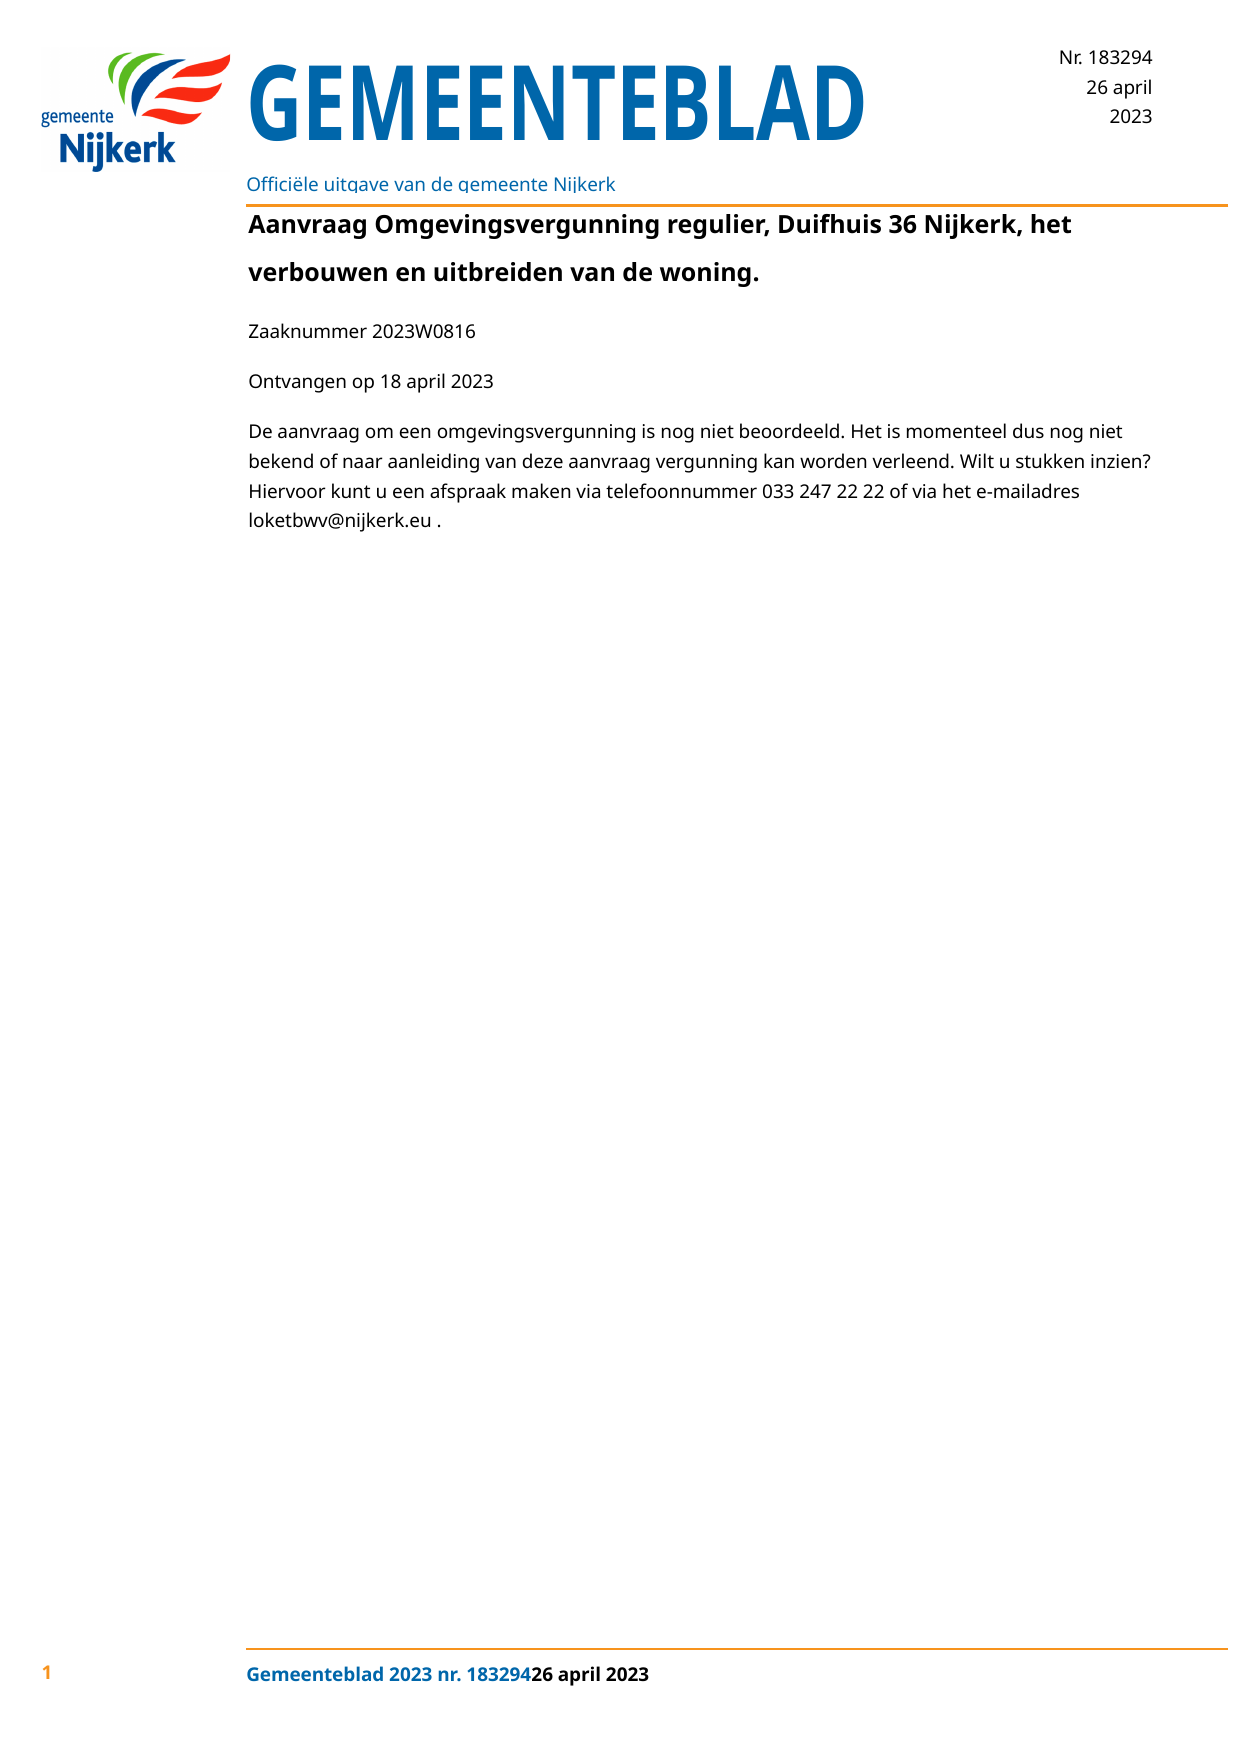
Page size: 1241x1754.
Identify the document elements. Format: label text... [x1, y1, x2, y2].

text Ontvangen op 18 april 2023 [248, 368, 1152, 394]
text Zaaknummer 2023W0816 [248, 318, 1152, 344]
picture [41, 47, 231, 172]
text Aanvraag Omgevingsvergunning regulier, Duifhuis 36 Nijkerk, het verbouwen en uitbreiden van de woning. [248, 207, 1152, 288]
text De aanvraag om een omgevingsvergunning is nog niet beoordeeld. Het is momenteel dus nog niet bekend of naar aanleiding van deze aanvraag vergunning kan worden verleend. Wilt u stukken inzien? Hiervoor kunt u een afspraak maken via telefoonnummer 033 247 22 22 of via het e-mailadres loketbwv@nijkerk.eu . [248, 419, 1152, 533]
